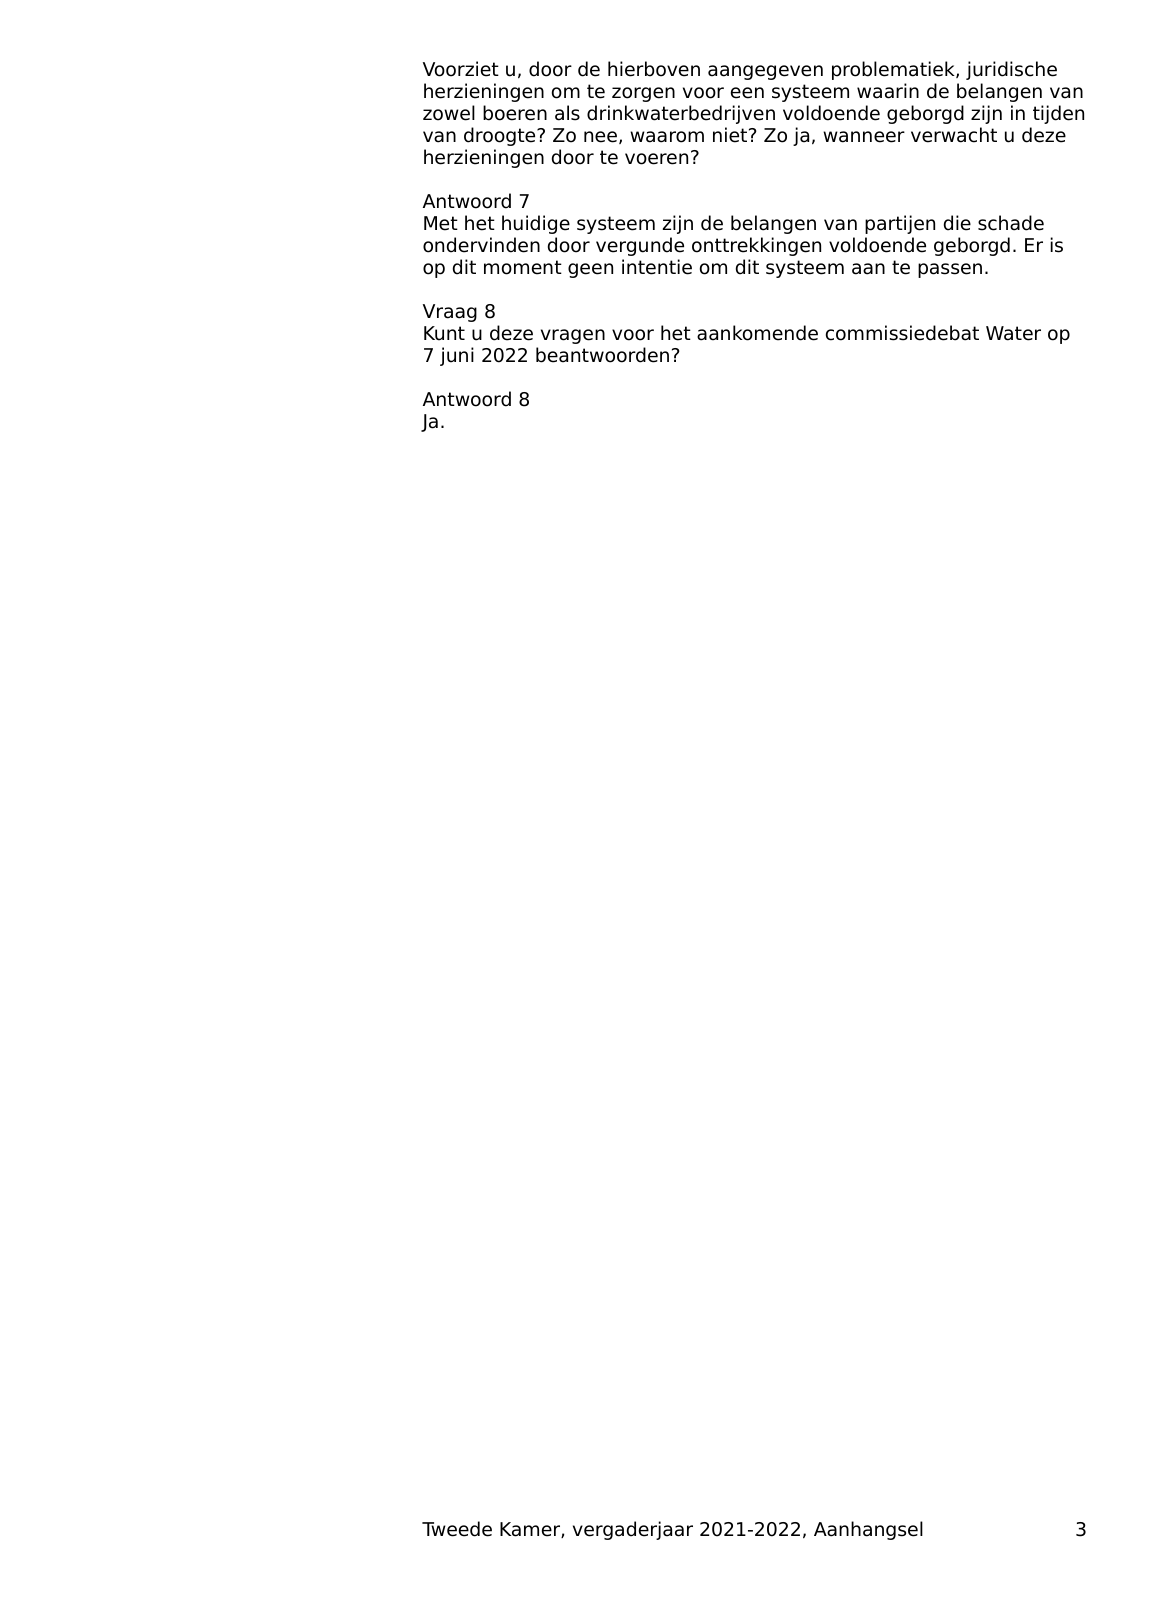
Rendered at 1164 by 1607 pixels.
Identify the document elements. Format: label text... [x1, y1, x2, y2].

text Kunt u deze vragen voor het aankomende commissiedebat Water op 7 juni 2022 beantwoorden? [422, 323, 1087, 367]
text Antwoord 8 [422, 389, 1087, 411]
text Antwoord 7 [422, 191, 1087, 213]
text Met het huidige systeem zijn de belangen van partijen die schade ondervinden door vergunde onttrekkingen voldoende geborgd. Er is op dit moment geen intentie om dit systeem aan te passen. [422, 213, 1087, 279]
text Ja. [422, 411, 1087, 433]
text Vraag 8 [422, 301, 1087, 323]
text Voorziet u, door de hierboven aangegeven problematiek, juridische herzieningen om te zorgen voor een systeem waarin de belangen van zowel boeren als drinkwaterbedrijven voldoende geborgd zijn in tijden van droogte? Zo nee, waarom niet? Zo ja, wanneer verwacht u deze herzieningen door te voeren? [422, 59, 1087, 169]
